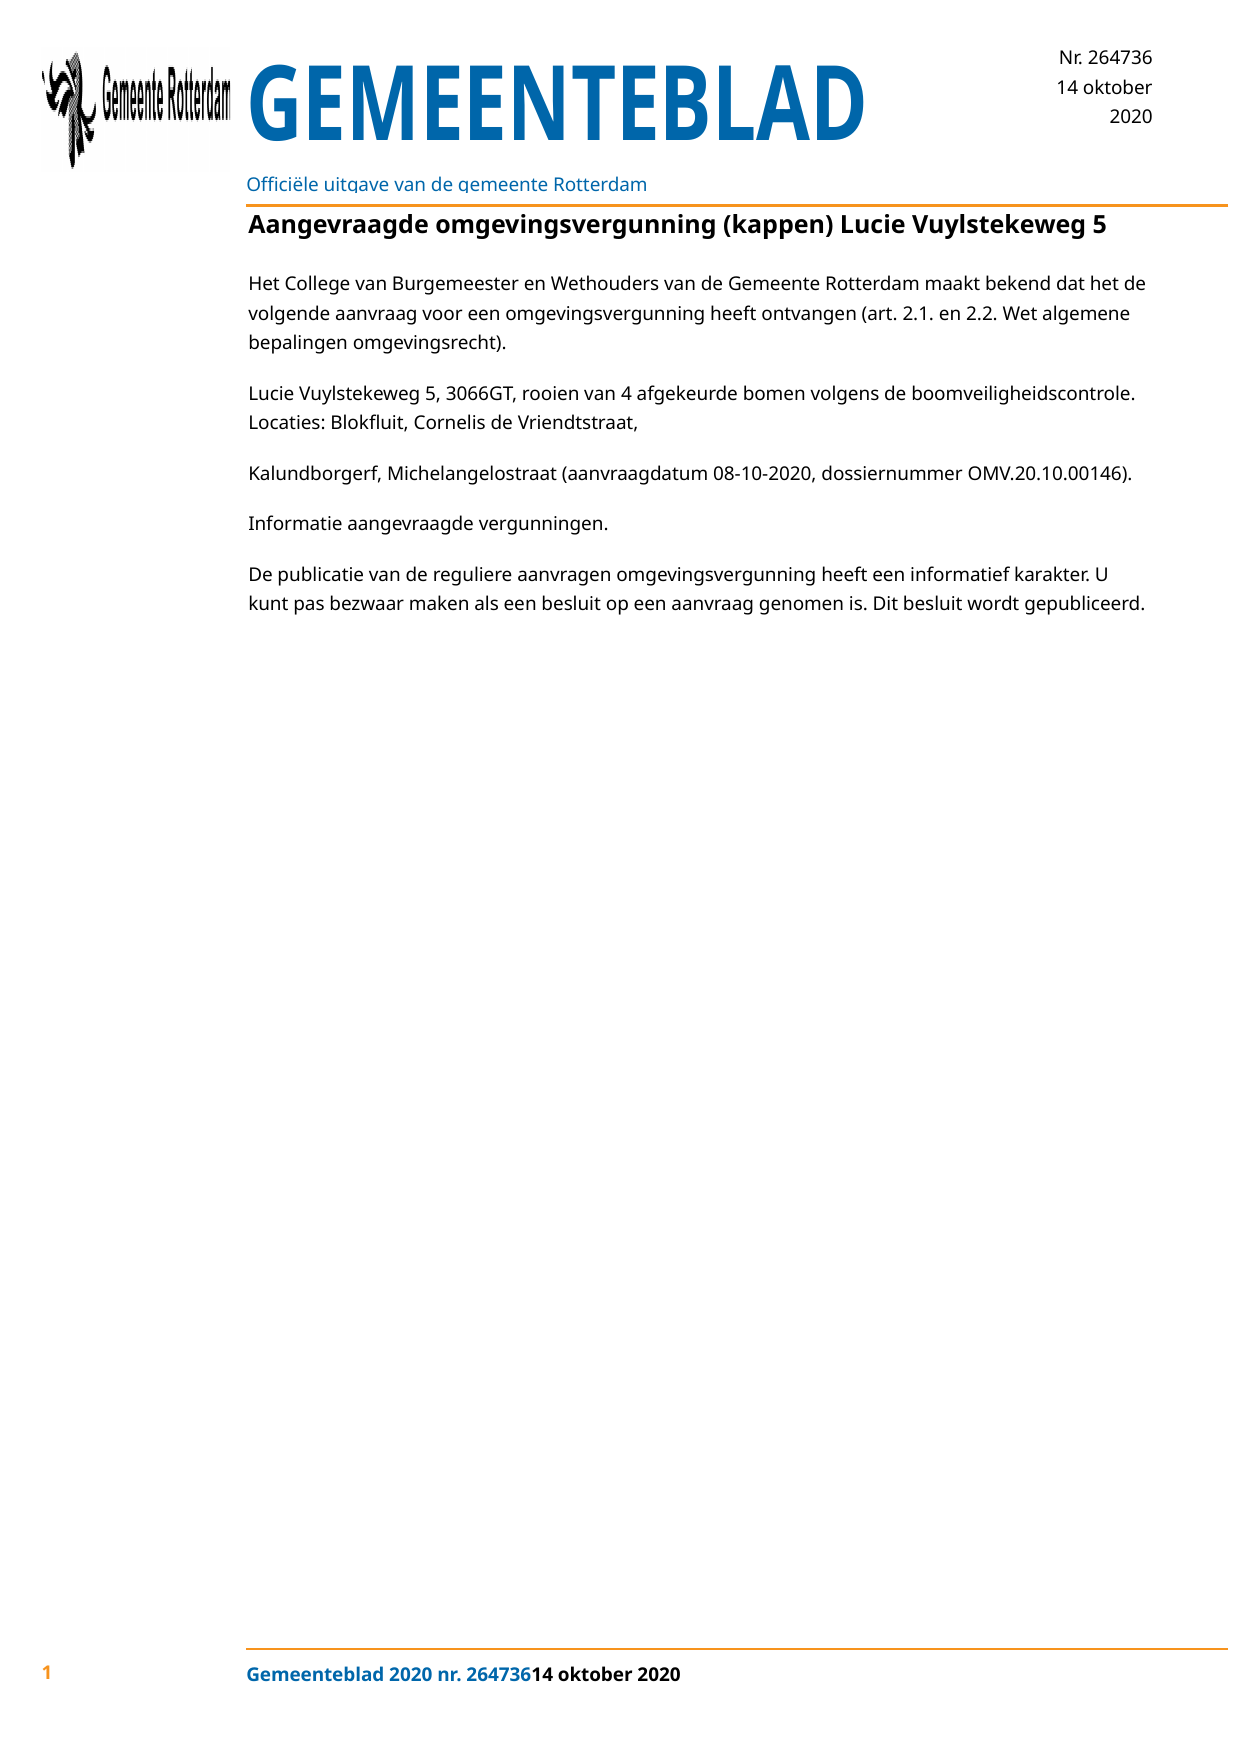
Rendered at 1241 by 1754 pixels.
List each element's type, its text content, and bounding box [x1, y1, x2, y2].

text Het College van Burgemeester en Wethouders van de Gemeente Rotterdam maakt bekend dat het de volgende aanvraag voor een omgevingsvergunning heeft ontvangen (art. 2.1. en 2.2. Wet algemene bepalingen omgevingsrecht). [248, 270, 1152, 355]
picture [41, 47, 231, 172]
text Lucie Vuylstekeweg 5, 3066GT, rooien van 4 afgekeurde bomen volgens de boomveiligheidscontrole. Locaties: Blokfluit, Cornelis de Vriendtstraat, [248, 380, 1152, 435]
text De publicatie van de reguliere aanvragen omgevingsvergunning heeft een informatief karakter. U kunt pas bezwaar maken als een besluit op een aanvraag genomen is. Dit besluit wordt gepubliceerd. [248, 561, 1152, 616]
text Aangevraagde omgevingsvergunning (kappen) Lucie Vuylstekeweg 5 [248, 207, 1152, 241]
text Kalundborgerf, Michelangelostraat (aanvraagdatum 08-10-2020, dossiernummer OMV.20.10.00146). [248, 460, 1152, 486]
text Informatie aangevraagde vergunningen. [248, 510, 1152, 536]
